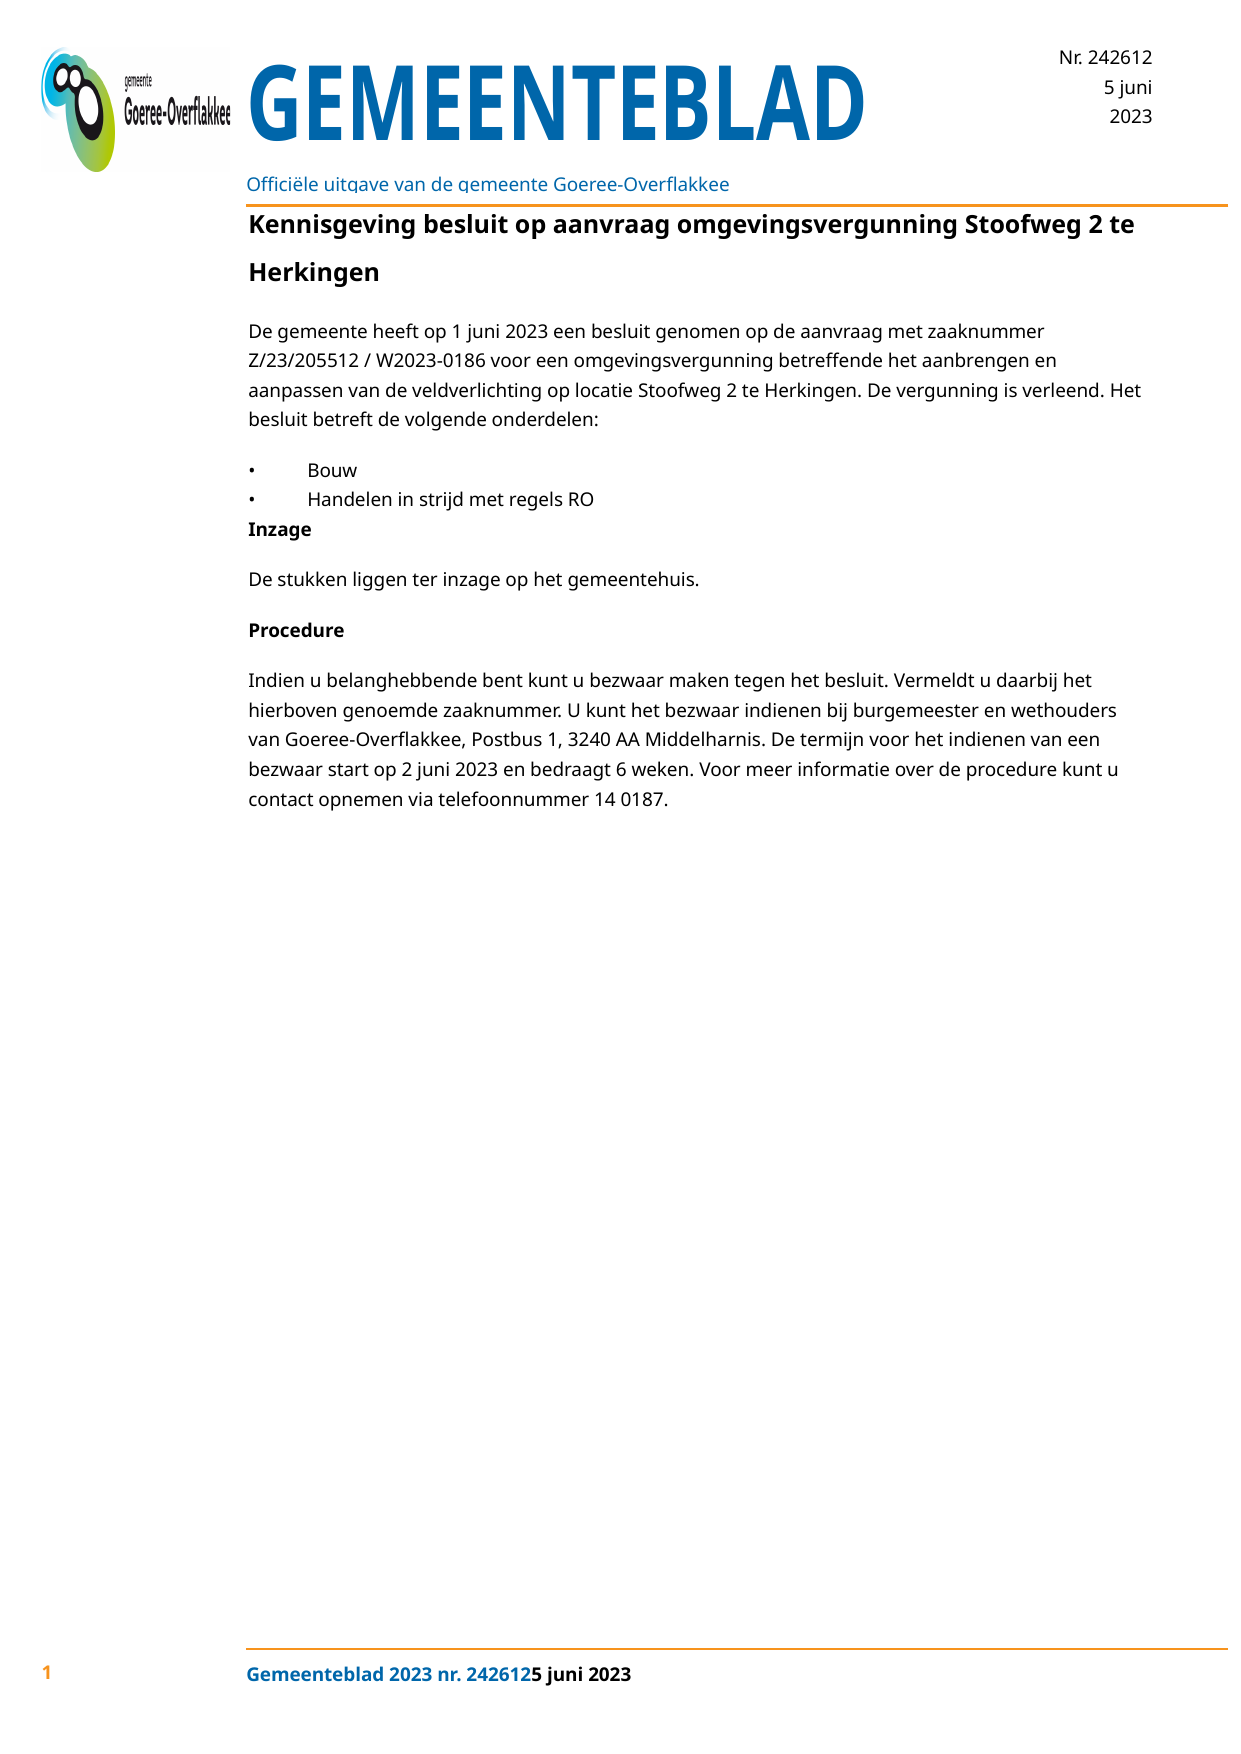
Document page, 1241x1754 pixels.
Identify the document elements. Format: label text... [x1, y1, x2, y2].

text Procedure [248, 617, 1152, 643]
text De stukken liggen ter inzage op het gemeentehuis. [248, 567, 1152, 592]
text De gemeente heeft op 1 juni 2023 een besluit genomen op de aanvraag met zaaknummer Z/23/205512 / W2023-0186 voor een omgevingsvergunning betreffende het aanbrengen en aanpassen van de veldverlichting op locatie Stoofweg 2 te Herkingen. De vergunning is verleend. Het besluit betreft de volgende onderdelen: [248, 318, 1152, 432]
text Kennisgeving besluit op aanvraag omgevingsvergunning Stoofweg 2 te Herkingen [248, 207, 1152, 288]
text Inzage [248, 516, 1152, 542]
text Indien u belanghebbende bent kunt u bezwaar maken tegen het besluit. Vermeldt u daarbij het hierboven genoemde zaaknummer. U kunt het bezwaar indienen bij burgemeester en wethouders van Goeree-Overflakkee, Postbus 1, 3240 AA Middelharnis. De termijn voor het indienen van een bezwaar start op 2 juni 2023 en bedraagt 6 weken. Voor meer informatie over de procedure kunt u contact opnemen via telefoonnummer 14 0187. [248, 667, 1152, 812]
list Handelen in strijd met regels RO [248, 487, 1152, 512]
list Bouw [248, 457, 1152, 483]
picture [41, 47, 231, 172]
